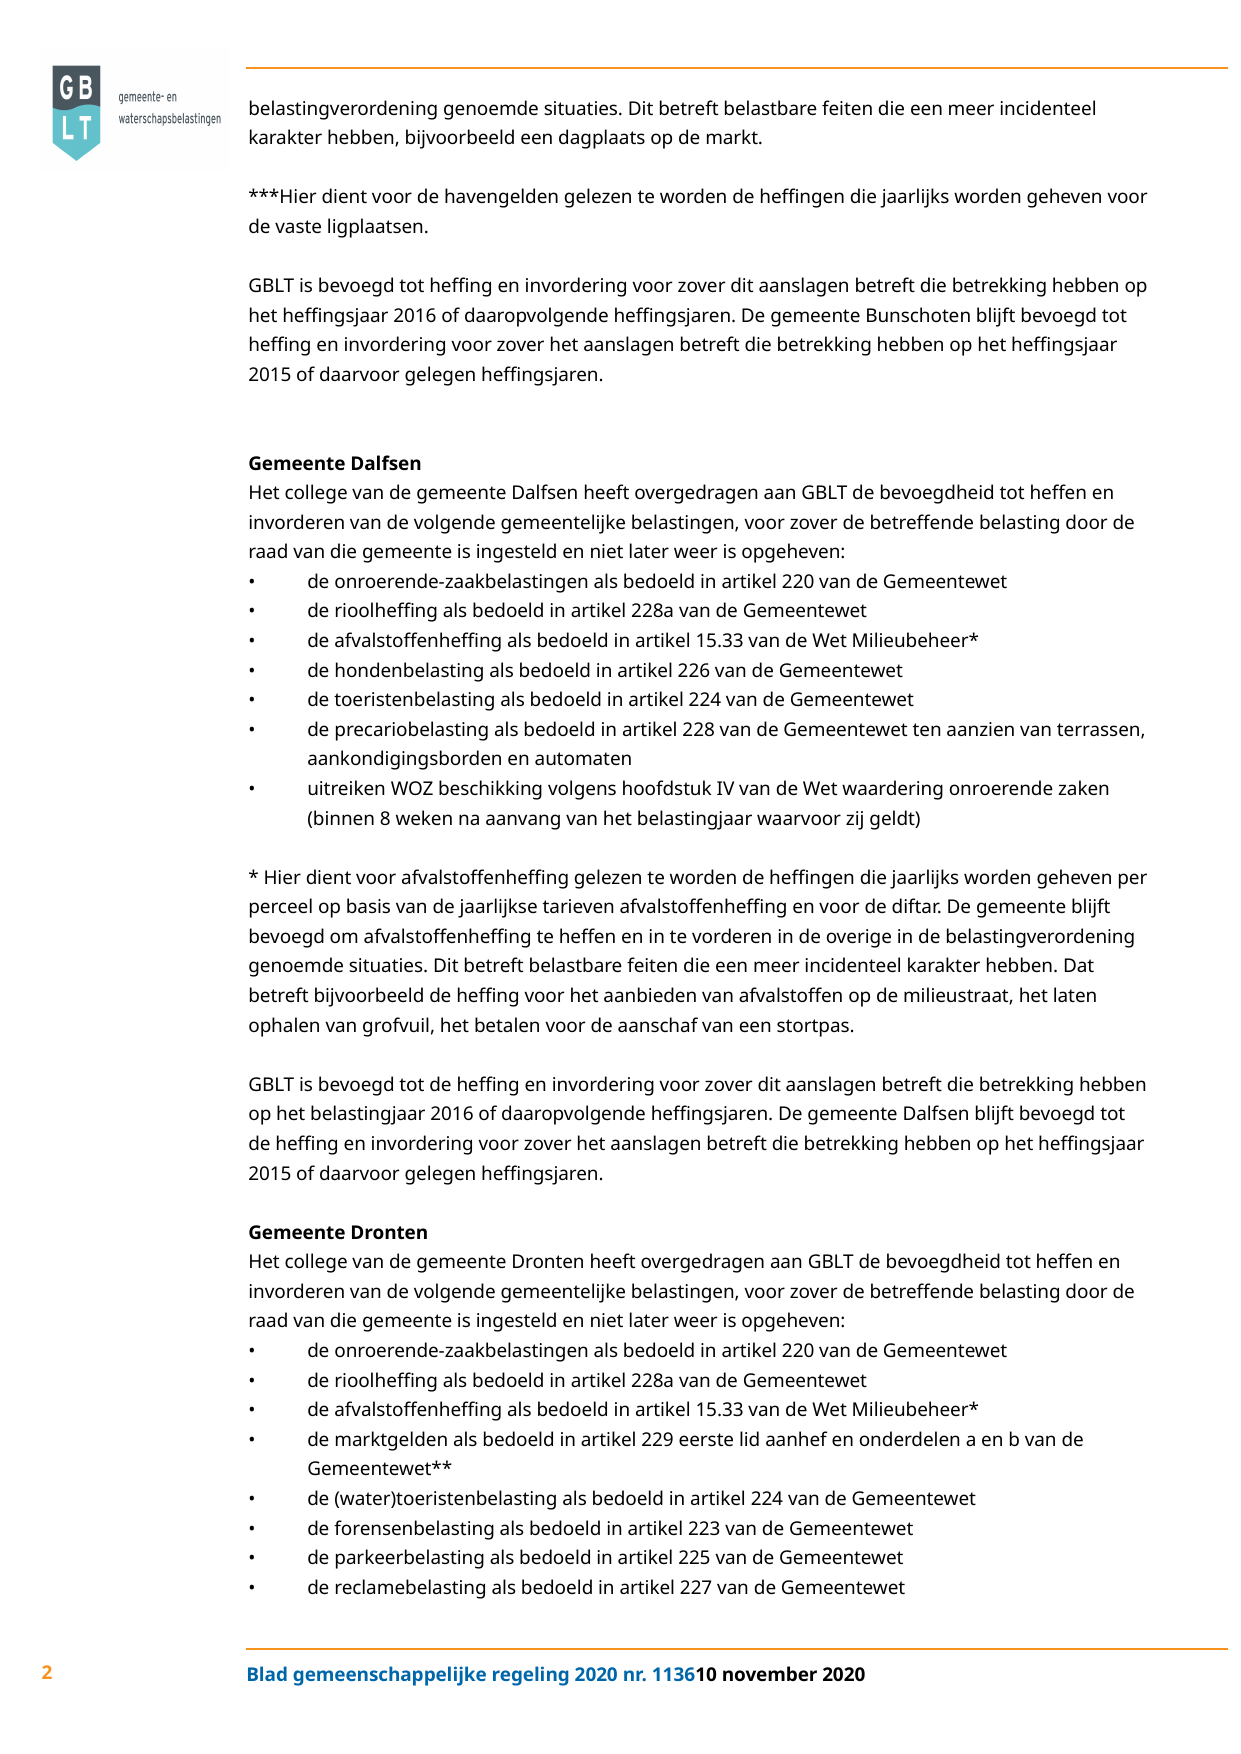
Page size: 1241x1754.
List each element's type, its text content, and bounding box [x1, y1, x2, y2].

list de precariobelasting als bedoeld in artikel 228 van de Gemeentewet ten aanzien van terrassen, aankondigingsborden en automaten [248, 716, 1152, 771]
list de afvalstoffenheffing als bedoeld in artikel 15.33 van de Wet Milieubeheer* [248, 1396, 1152, 1422]
list de parkeerbelasting als bedoeld in artikel 225 van de Gemeentewet [248, 1544, 1152, 1570]
picture [41, 47, 231, 172]
text Het college van de gemeente Dronten heeft overgedragen aan GBLT de bevoegdheid tot heffen en invorderen van de volgende gemeentelijke belastingen, voor zover de betreffende belasting door de raad van die gemeente is ingesteld en niet later weer is opgeheven: [248, 1248, 1152, 1333]
list de marktgelden als bedoeld in artikel 229 eerste lid aanhef en onderdelen a en b van de Gemeentewet** [248, 1426, 1152, 1481]
list de forensenbelasting als bedoeld in artikel 223 van de Gemeentewet [248, 1515, 1152, 1541]
list de onroerende-zaakbelastingen als bedoeld in artikel 220 van de Gemeentewet [248, 568, 1152, 594]
text GBLT is bevoegd tot de heffing en invordering voor zover dit aanslagen betreft die betrekking hebben op het belastingjaar 2016 of daaropvolgende heffingsjaren. De gemeente Dalfsen blijft bevoegd tot de heffing en invordering voor zover het aanslagen betreft die betrekking hebben op het heffingsjaar 2015 of daarvoor gelegen heffingsjaren. [248, 1071, 1152, 1186]
list de rioolheffing als bedoeld in artikel 228a van de Gemeentewet [248, 598, 1152, 623]
text GBLT is bevoegd tot heffing en invordering voor zover dit aanslagen betreft die betrekking hebben op het heffingsjaar 2016 of daaropvolgende heffingsjaren. De gemeente Bunschoten blijft bevoegd tot heffing en invordering voor zover het aanslagen betreft die betrekking hebben op het heffingsjaar 2015 of daarvoor gelegen heffingsjaren. [248, 272, 1152, 387]
list de onroerende-zaakbelastingen als bedoeld in artikel 220 van de Gemeentewet [248, 1337, 1152, 1363]
list de (water)toeristenbelasting als bedoeld in artikel 224 van de Gemeentewet [248, 1485, 1152, 1511]
list de reclamebelasting als bedoeld in artikel 227 van de Gemeentewet [248, 1574, 1152, 1600]
text Het college van de gemeente Dalfsen heeft overgedragen aan GBLT de bevoegdheid tot heffen en invorderen van de volgende gemeentelijke belastingen, voor zover de betreffende belasting door de raad van die gemeente is ingesteld en niet later weer is opgeheven: [248, 479, 1152, 564]
text Gemeente Dronten [248, 1219, 1152, 1245]
list uitreiken WOZ beschikking volgens hoofdstuk IV van de Wet waardering onroerende zaken (binnen 8 weken na aanvang van het belastingjaar waarvoor zij geldt) [248, 775, 1152, 831]
list de hondenbelasting als bedoeld in artikel 226 van de Gemeentewet [248, 657, 1152, 683]
text Gemeente Dalfsen [248, 450, 1152, 476]
list de rioolheffing als bedoeld in artikel 228a van de Gemeentewet [248, 1367, 1152, 1393]
text ***Hier dient voor de havengelden gelezen te worden de heffingen die jaarlijks worden geheven voor de vaste ligplaatsen. [248, 183, 1152, 239]
list de afvalstoffenheffing als bedoeld in artikel 15.33 van de Wet Milieubeheer* [248, 627, 1152, 653]
list de toeristenbelasting als bedoeld in artikel 224 van de Gemeentewet [248, 686, 1152, 712]
text * Hier dient voor afvalstoffenheffing gelezen te worden de heffingen die jaarlijks worden geheven per perceel op basis van de jaarlijkse tarieven afvalstoffenheffing en voor de diftar. De gemeente blijft bevoegd om afvalstoffenheffing te heffen en in te vorderen in de overige in de belastingverordening genoemde situaties. Dit betreft belastbare feiten die een meer incidenteel karakter hebben. Dat betreft bijvoorbeeld de heffing voor het aanbieden van afvalstoffen op de milieustraat, het laten ophalen van grofvuil, het betalen voor de aanschaf van een stortpas. [248, 864, 1152, 1038]
text belastingverordening genoemde situaties. Dit betreft belastbare feiten die een meer incidenteel karakter hebben, bijvoorbeeld een dagplaats op de markt. [248, 95, 1152, 150]
